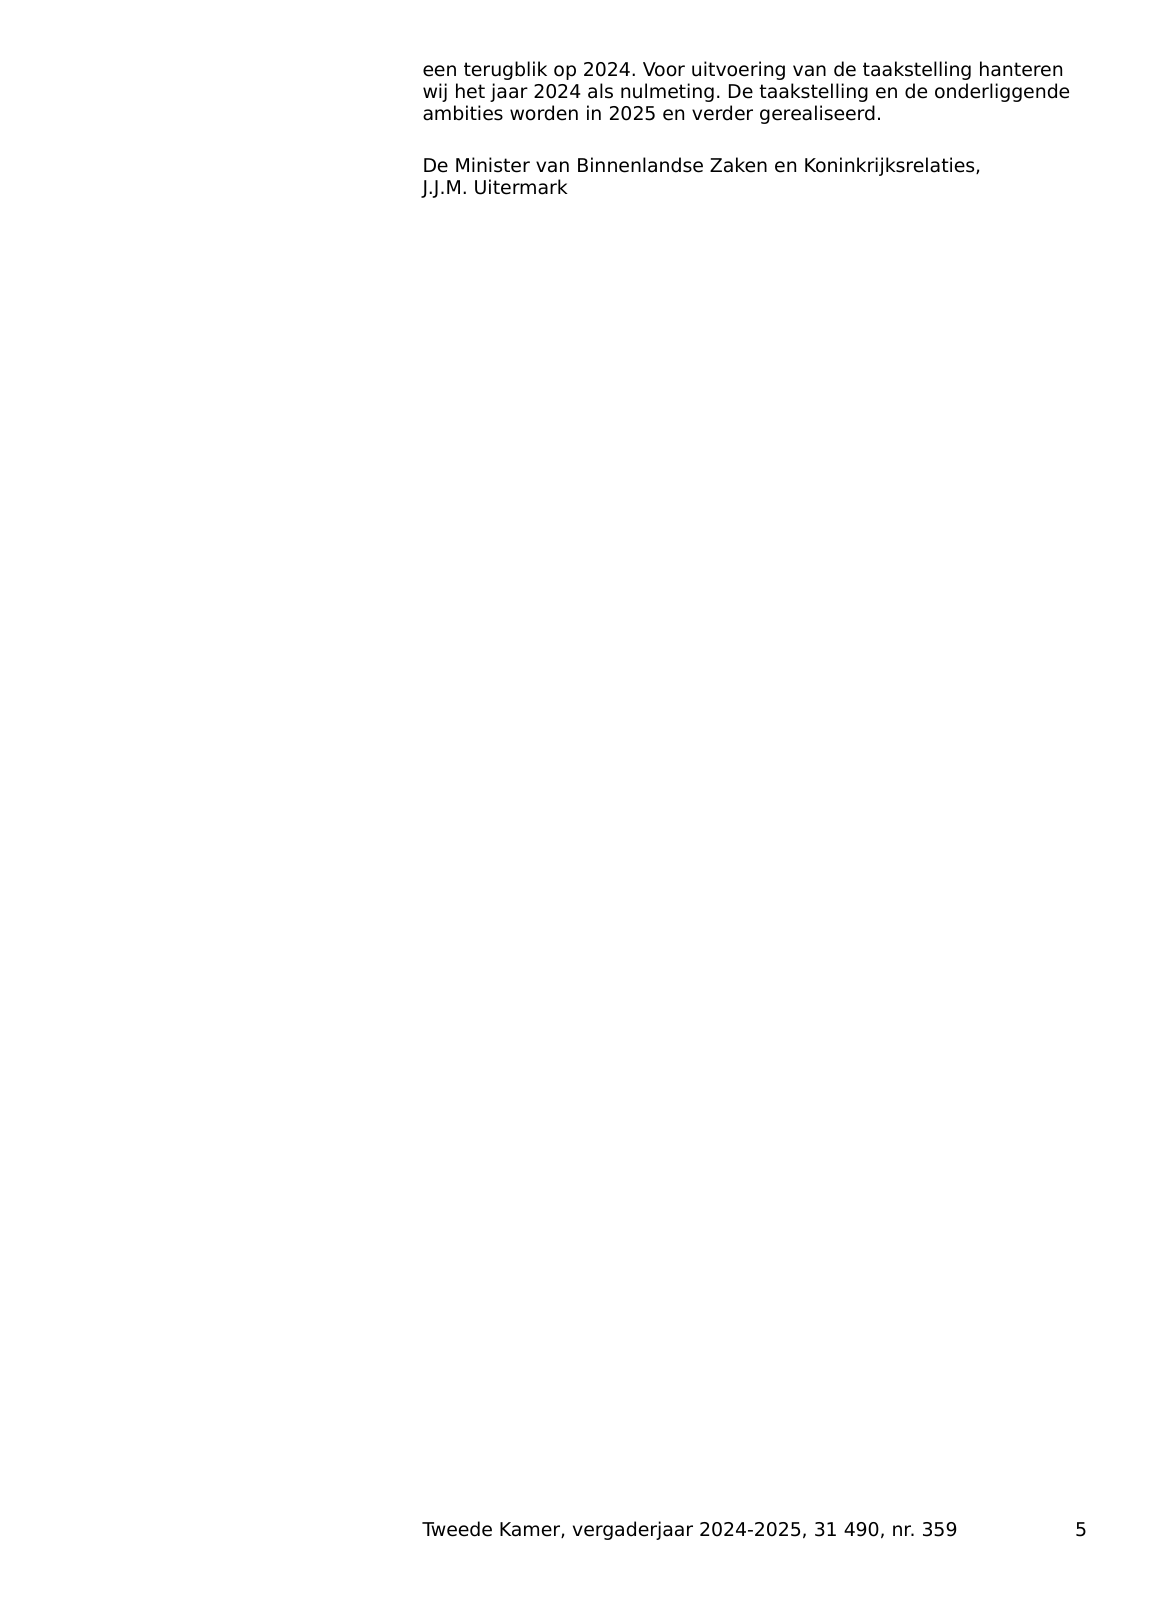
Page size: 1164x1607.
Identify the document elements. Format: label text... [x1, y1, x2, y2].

text De Minister van Binnenlandse Zaken en Koninkrijksrelaties, J.J.M. Uitermark [422, 155, 1087, 199]
text een terugblik op 2024. Voor uitvoering van de taakstelling hanteren wij het jaar 2024 als nulmeting. De taakstelling en de onderliggende ambities worden in 2025 en verder gerealiseerd. [422, 59, 1087, 125]
